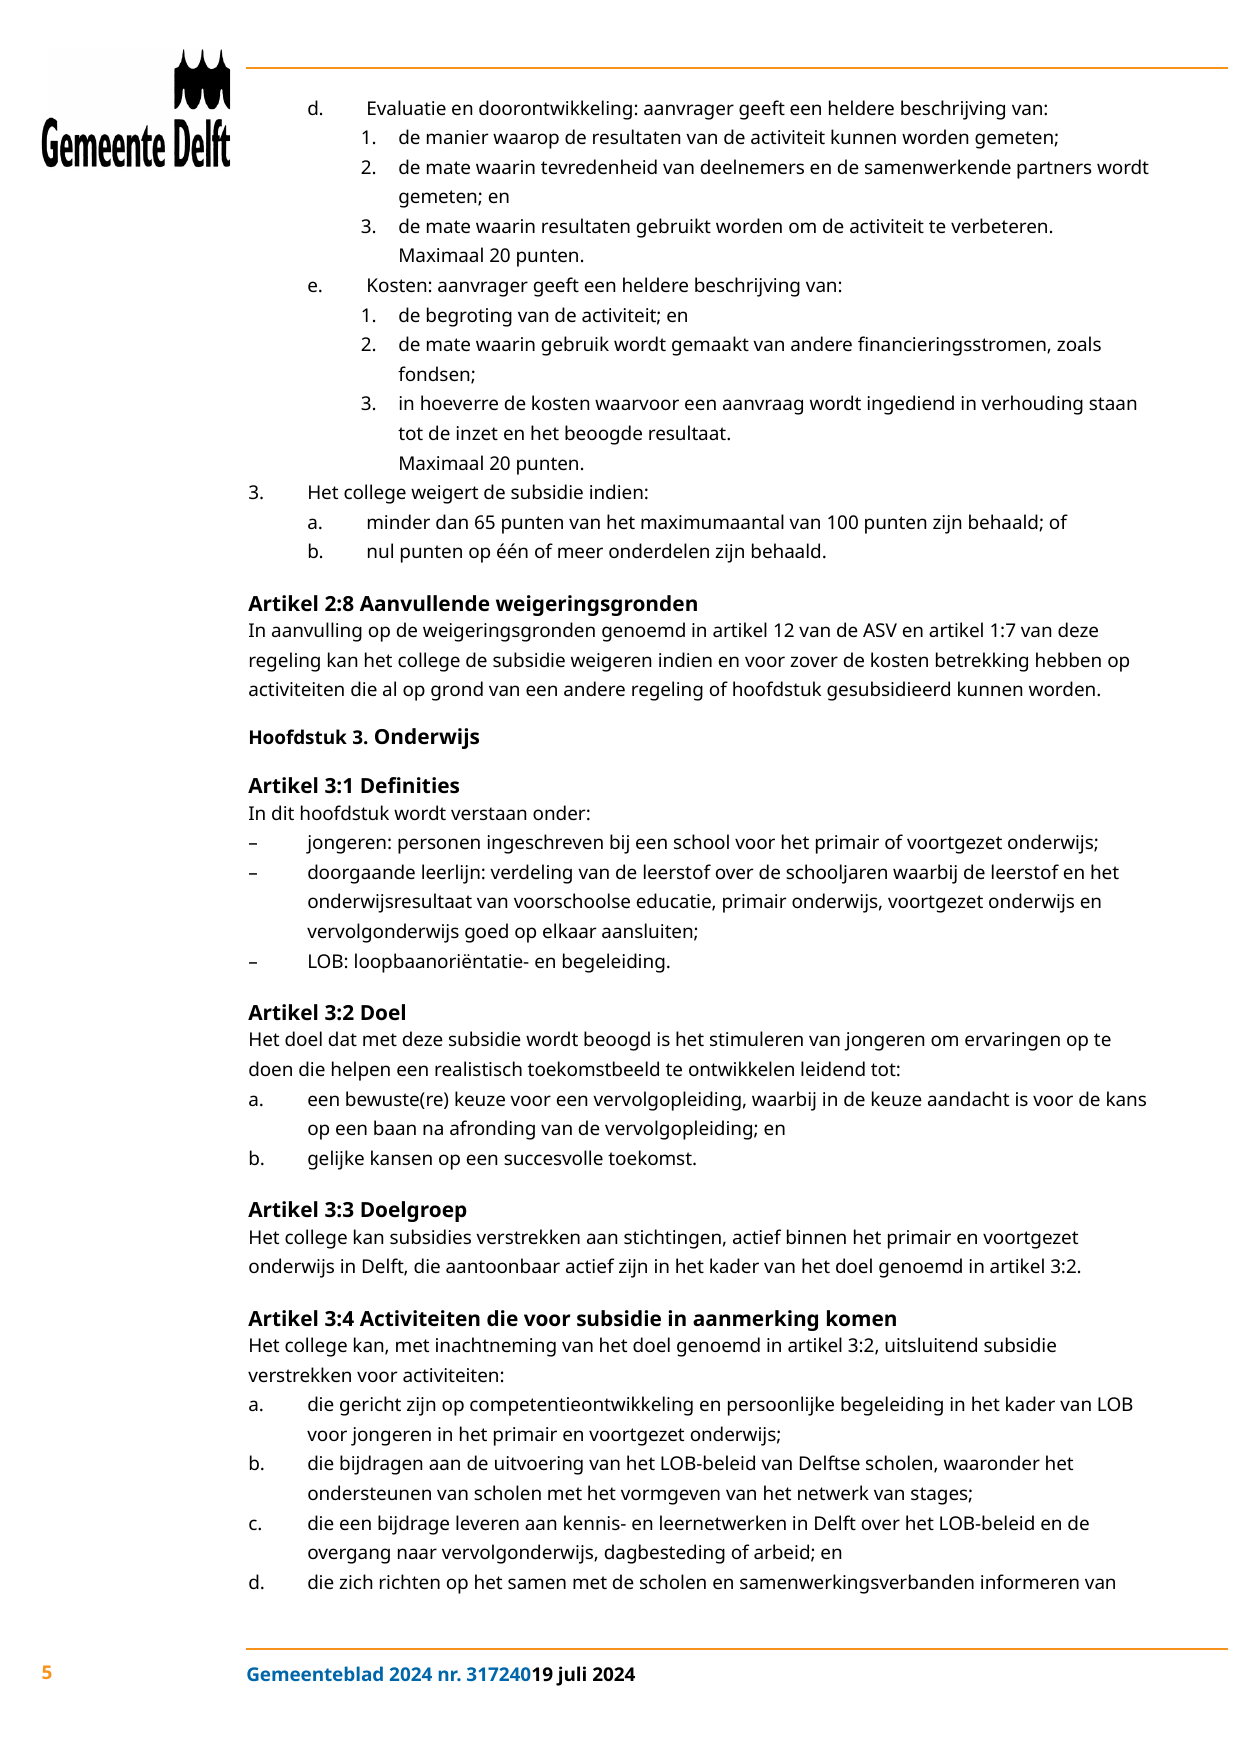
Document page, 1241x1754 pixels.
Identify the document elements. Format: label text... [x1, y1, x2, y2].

list minder dan 65 punten van het maximumaantal van 100 punten zijn behaald; of [307, 509, 1152, 535]
list die een bijdrage leveren aan kennis- en leernetwerken in Delft over het LOB-beleid en de overgang naar vervolgonderwijs, dagbesteding of arbeid; en [248, 1510, 1152, 1565]
list LOB: loopbaanoriëntatie- en begeleiding. [248, 948, 1152, 973]
picture [41, 47, 231, 172]
list doorgaande leerlijn: verdeling van de leerstof over de schooljaren waarbij de leerstof en het onderwijsresultaat van voorschoolse educatie, primair onderwijs, voortgezet onderwijs en vervolgonderwijs goed op elkaar aansluiten; [248, 859, 1152, 944]
list gelijke kansen op een succesvolle toekomst. [248, 1145, 1152, 1171]
text Artikel 3:2 Doel [248, 998, 1152, 1027]
list de begroting van de activiteit; en [361, 302, 1152, 328]
list Maximaal 20 punten. [361, 450, 1152, 476]
list de mate waarin gebruik wordt gemaakt van andere financieringsstromen, zoals fondsen; [361, 331, 1152, 387]
list de manier waarop de resultaten van de activiteit kunnen worden gemeten; [361, 124, 1152, 150]
text Het college kan subsidies verstrekken aan stichtingen, actief binnen het primair en voortgezet onderwijs in Delft, die aantoonbaar actief zijn in het kader van het doel genoemd in artikel 3:2. [248, 1224, 1152, 1279]
text Het college kan, met inachtneming van het doel genoemd in artikel 3:2, uitsluitend subsidie verstrekken voor activiteiten: [248, 1332, 1152, 1388]
list die zich richten op het samen met de scholen en samenwerkingsverbanden informeren van [248, 1569, 1152, 1595]
list jongeren: personen ingeschreven bij een school voor het primair of voortgezet onderwijs; [248, 829, 1152, 855]
text Artikel 3:3 Doelgroep [248, 1195, 1152, 1224]
text In aanvulling op de weigeringsgronden genoemd in artikel 12 van de ASV en artikel 1:7 van deze regeling kan het college de subsidie weigeren indien en voor zover de kosten betrekking hebben op activiteiten die al op grond van een andere regeling of hoofdstuk gesubsidieerd kunnen worden. [248, 617, 1152, 702]
list de mate waarin tevredenheid van deelnemers en de samenwerkende partners wordt gemeten; en [361, 154, 1152, 209]
text Artikel 3:4 Activiteiten die voor subsidie in aanmerking komen [248, 1304, 1152, 1332]
list een bewuste(re) keuze voor een vervolgopleiding, waarbij in de keuze aandacht is voor de kans op een baan na afronding van de vervolgopleiding; en [248, 1086, 1152, 1141]
text In dit hoofdstuk wordt verstaan onder: [248, 800, 1152, 826]
list Evaluatie en doorontwikkeling: aanvrager geeft een heldere beschrijving van: [307, 95, 1152, 121]
list Kosten: aanvrager geeft een heldere beschrijving van: [307, 272, 1152, 298]
text Artikel 3:1 Definities [248, 771, 1152, 800]
list Het college weigert de subsidie indien: [248, 479, 1152, 505]
list in hoeverre de kosten waarvoor een aanvraag wordt ingediend in verhouding staan tot de inzet en het beoogde resultaat. [361, 391, 1152, 446]
text Het doel dat met deze subsidie wordt beoogd is het stimuleren van jongeren om ervaringen op te doen die helpen een realistisch toekomstbeeld te ontwikkelen leidend tot: [248, 1027, 1152, 1082]
list Maximaal 20 punten. [361, 243, 1152, 268]
list nul punten op één of meer onderdelen zijn behaald. [307, 538, 1152, 564]
text Artikel 2:8 Aanvullende weigeringsgronden [248, 589, 1152, 617]
list de mate waarin resultaten gebruikt worden om de activiteit te verbeteren. [361, 213, 1152, 239]
list die gericht zijn op competentieontwikkeling en persoonlijke begeleiding in het kader van LOB voor jongeren in het primair en voortgezet onderwijs; [248, 1391, 1152, 1447]
text Hoofdstuk 3. Onderwijs [248, 722, 1152, 751]
list die bijdragen aan de uitvoering van het LOB-beleid van Delftse scholen, waaronder het ondersteunen van scholen met het vormgeven van het netwerk van stages; [248, 1451, 1152, 1506]
